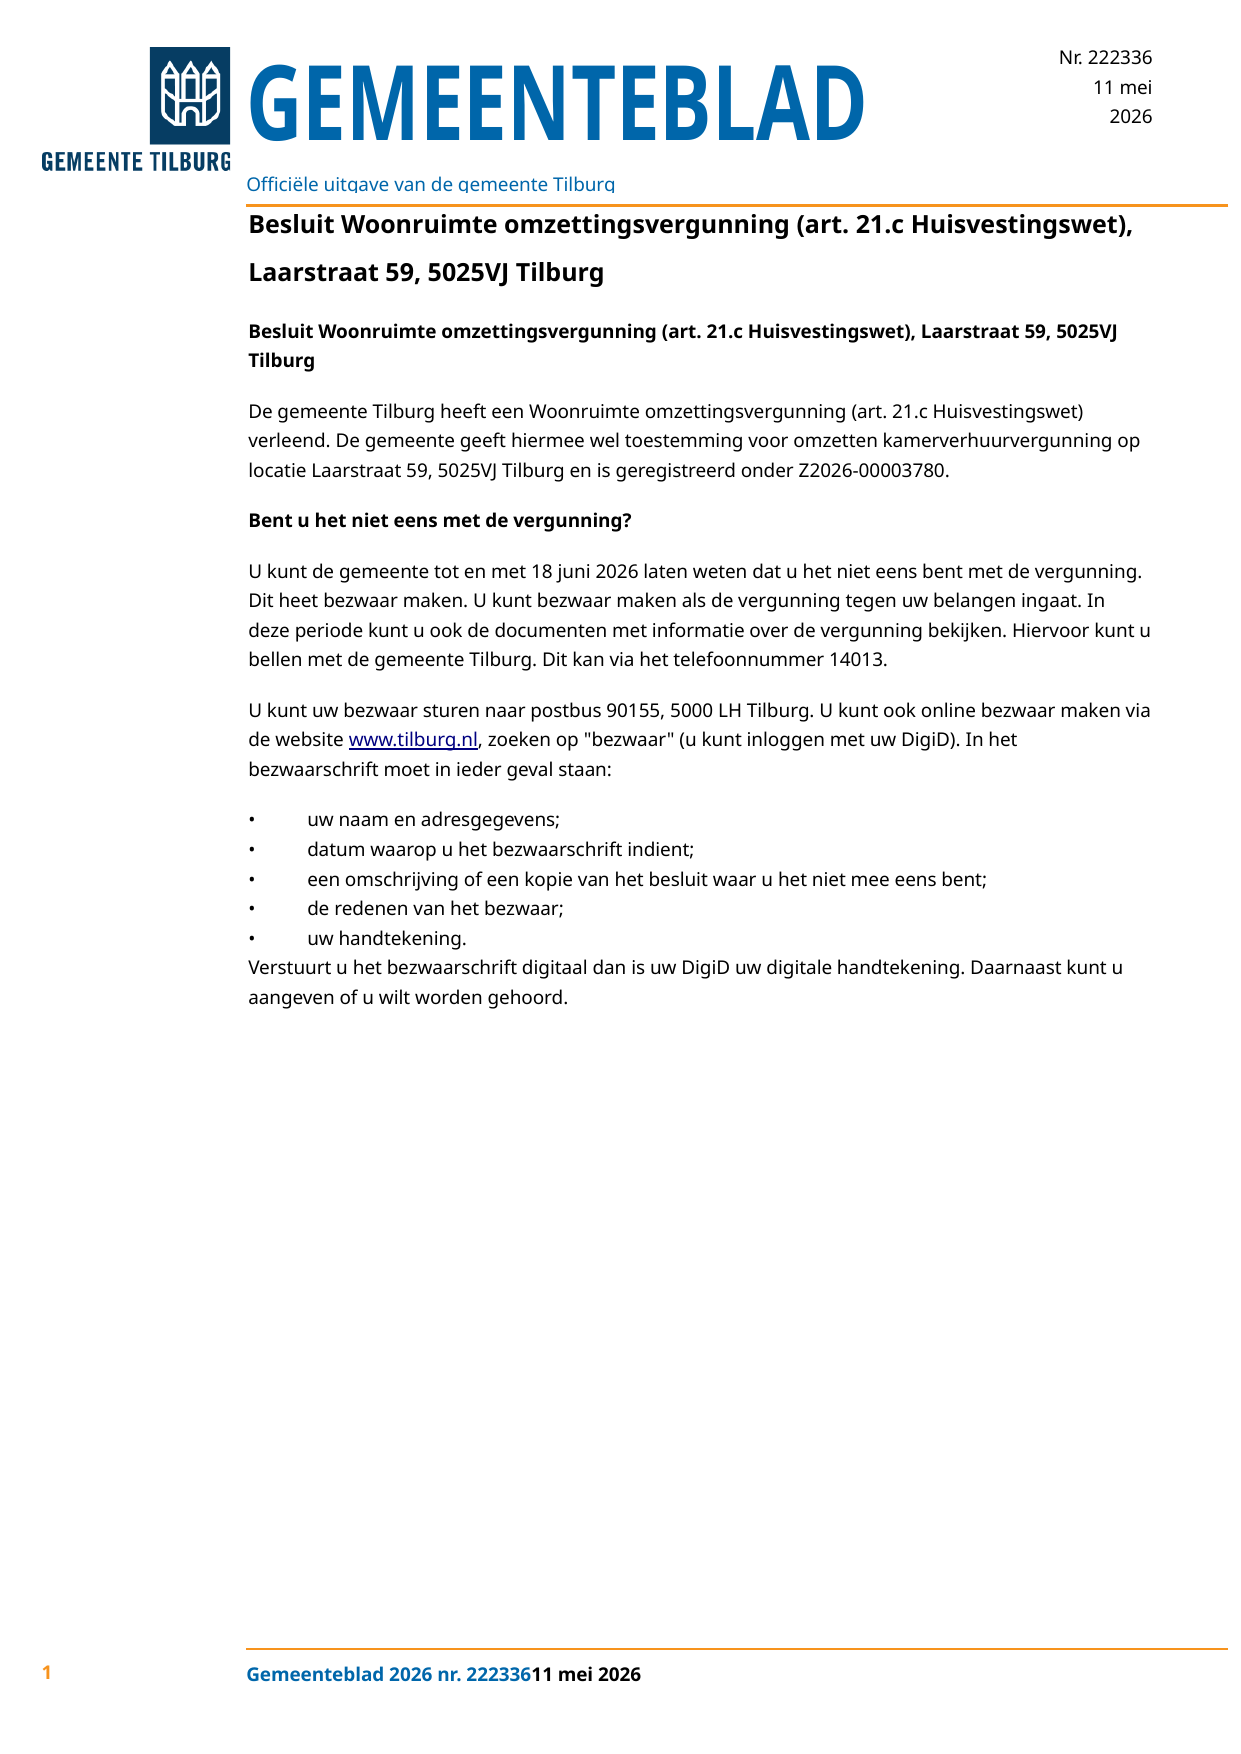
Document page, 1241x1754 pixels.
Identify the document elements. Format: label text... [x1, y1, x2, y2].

text U kunt uw bezwaar sturen naar postbus 90155, 5000 LH Tilburg. U kunt ook online bezwaar maken via de website www.tilburg.nl, zoeken op "bezwaar" (u kunt inloggen met uw DigiD). In het bezwaarschrift moet in ieder geval staan: [248, 697, 1152, 782]
text Bent u het niet eens met de vergunning? [248, 507, 1152, 533]
text Besluit Woonruimte omzettingsvergunning (art. 21.c Huisvestingswet), Laarstraat 59, 5025VJ Tilburg [248, 207, 1152, 288]
list de redenen van het bezwaar; [248, 895, 1152, 921]
list datum waarop u het bezwaarschrift indient; [248, 836, 1152, 862]
picture [41, 47, 231, 172]
text U kunt de gemeente tot en met 18 juni 2026 laten weten dat u het niet eens bent met de vergunning. Dit heet bezwaar maken. U kunt bezwaar maken als de vergunning tegen uw belangen ingaat. In deze periode kunt u ook de documenten met informatie over de vergunning bekijken. Hiervoor kunt u bellen met de gemeente Tilburg. Dit kan via het telefoonnummer 14013. [248, 558, 1152, 672]
text Besluit Woonruimte omzettingsvergunning (art. 21.c Huisvestingswet), Laarstraat 59, 5025VJ Tilburg [248, 318, 1152, 373]
text De gemeente Tilburg heeft een Woonruimte omzettingsvergunning (art. 21.c Huisvestingswet) verleend. De gemeente geeft hiermee wel toestemming voor omzetten kamerverhuurvergunning op locatie Laarstraat 59, 5025VJ Tilburg en is geregistreerd onder Z2026-00003780. [248, 398, 1152, 483]
list uw handtekening. [248, 925, 1152, 951]
text Verstuurt u het bezwaarschrift digitaal dan is uw DigiD uw digitale handtekening. Daarnaast kunt u aangeven of u wilt worden gehoord. [248, 954, 1152, 1010]
list uw naam en adresgegevens; [248, 807, 1152, 832]
list een omschrijving of een kopie van het besluit waar u het niet mee eens bent; [248, 866, 1152, 892]
